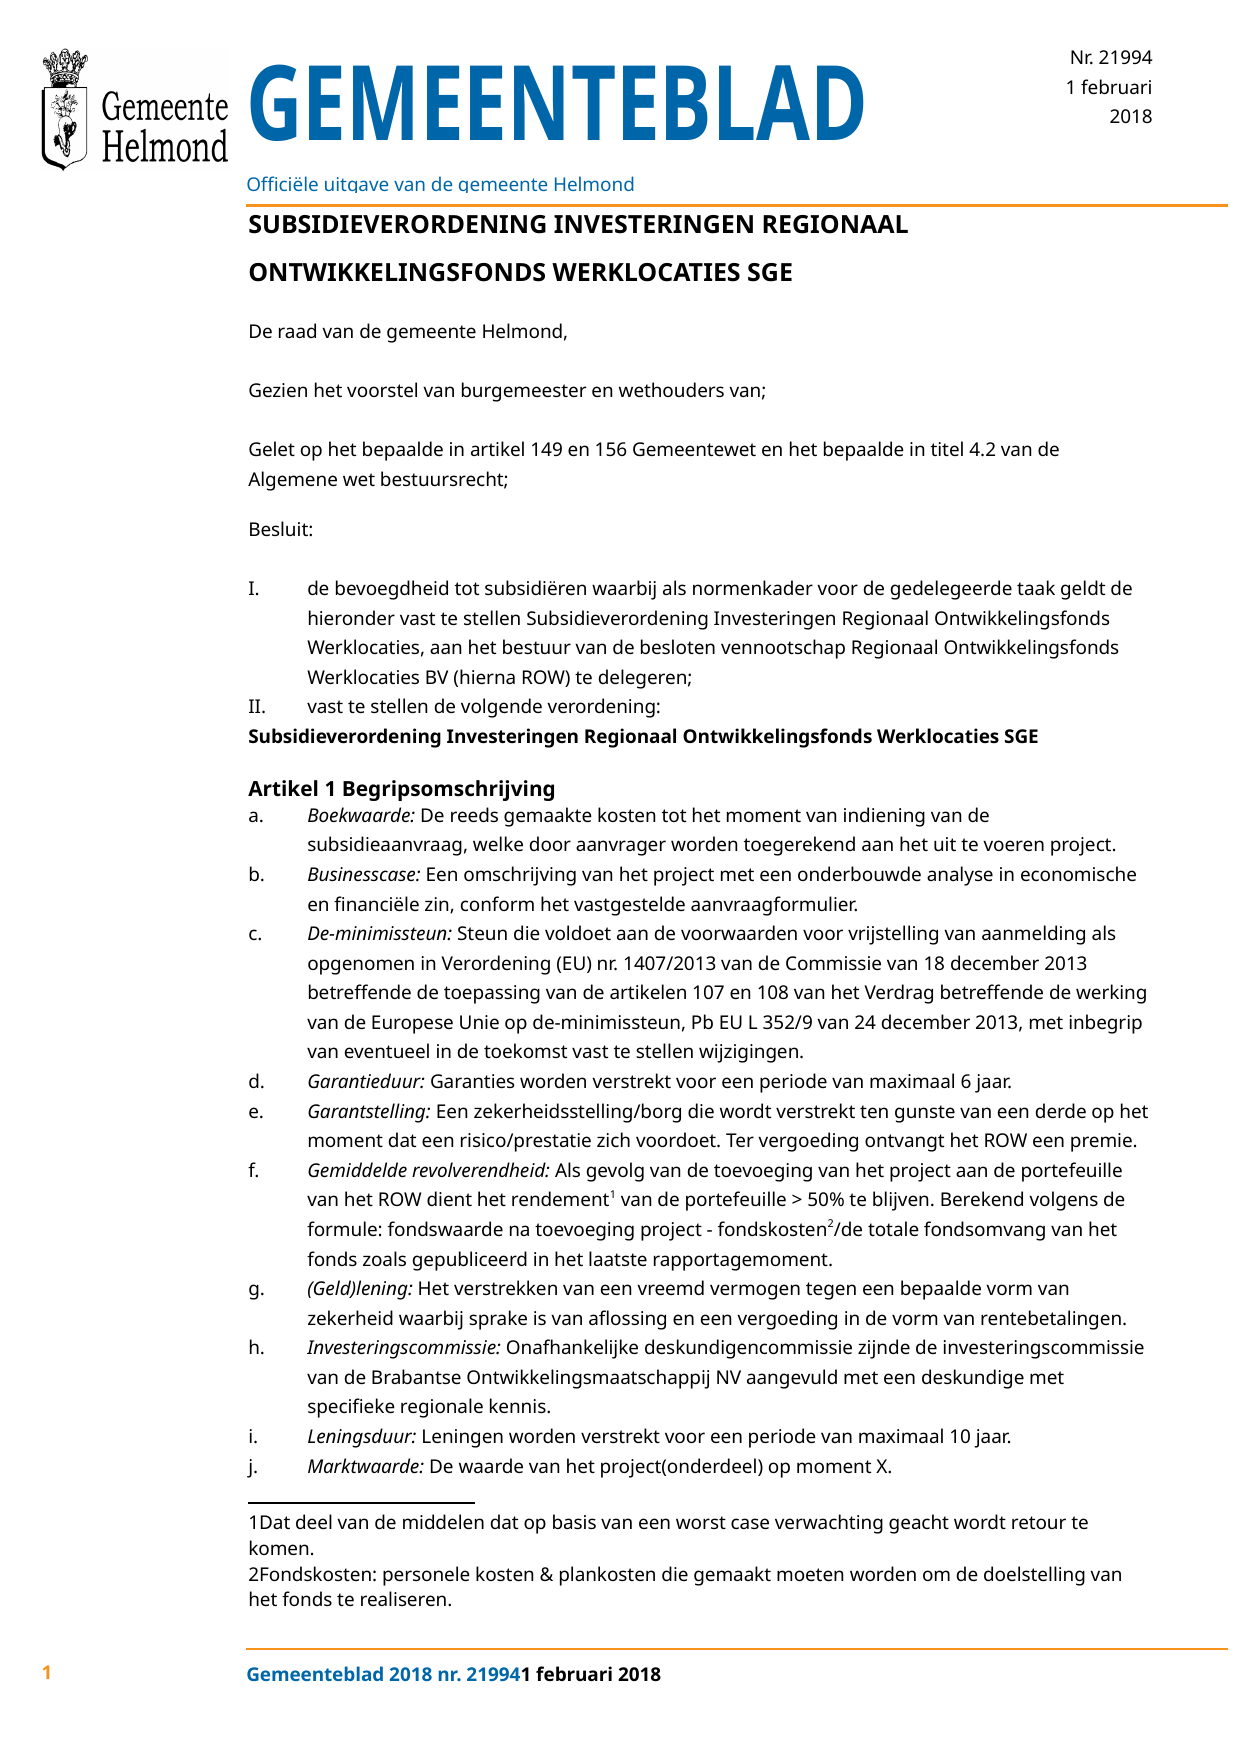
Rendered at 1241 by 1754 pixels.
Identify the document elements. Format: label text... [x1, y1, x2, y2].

list (Geld)lening: Het verstrekken van een vreemd vermogen tegen een bepaalde vorm van zekerheid waarbij sprake is van aflossing en een vergoeding in de vorm van rentebetalingen. [248, 1275, 1152, 1331]
list Businesscase: Een omschrijving van het project met een onderbouwde analyse in economische en financiële zin, conform het vastgestelde aanvraagformulier. [248, 861, 1152, 917]
text Besluit: [248, 516, 1152, 542]
list Gemiddelde revolverendheid: Als gevolg van de toevoeging van het project aan de portefeuille van het ROW dient het rendement van de portefeuille > 50% te blijven. Berekend volgens de formule: fondswaarde na toevoeging project - fondskosten/de totale fondsomvang van het fonds zoals gepubliceerd in het laatste rapportagemoment. [248, 1157, 1152, 1272]
list Investeringscommissie: Onafhankelijke deskundigencommissie zijnde de investeringscommissie van de Brabantse Ontwikkelingsmaatschappij NV aangevuld met een deskundige met specifieke regionale kennis. [248, 1334, 1152, 1419]
text Subsidieverordening Investeringen Regionaal Ontwikkelingsfonds Werklocaties SGE [248, 723, 1152, 749]
text De raad van de gemeente Helmond, [248, 318, 1152, 344]
list vast te stellen de volgende verordening: [248, 694, 1152, 719]
list Marktwaarde: De waarde van het project(onderdeel) op moment X. [248, 1453, 1152, 1479]
list Fondskosten: personele kosten & plankosten die gemaakt moeten worden om de doelstelling van het fonds te realiseren. [248, 1561, 1152, 1612]
list De-minimissteun: Steun die voldoet aan de voorwaarden voor vrijstelling van aanmelding als opgenomen in Verordening (EU) nr. 1407/2013 van de Commissie van 18 december 2013 betreffende de toepassing van de artikelen 107 en 108 van het Verdrag betreffende de werking van de Europese Unie op de-minimissteun, Pb EU L 352/9 van 24 december 2013, met inbegrip van eventueel in de toekomst vast te stellen wijzigingen. [248, 920, 1152, 1064]
text Gezien het voorstel van burgemeester en wethouders van; [248, 377, 1152, 403]
text SUBSIDIEVERORDENING INVESTERINGEN REGIONAAL ONTWIKKELINGSFONDS WERKLOCATIES SGE [248, 207, 1152, 288]
list Garantieduur: Garanties worden verstrekt voor een periode van maximaal 6 jaar. [248, 1068, 1152, 1094]
text Gelet op het bepaalde in artikel 149 en 156 Gemeentewet en het bepaalde in titel 4.2 van de Algemene wet bestuursrecht; [248, 436, 1152, 492]
list Dat deel van de middelen dat op basis van een worst case verwachting geacht wordt retour te komen. [248, 1509, 1152, 1561]
list Garantstelling: Een zekerheidsstelling/borg die wordt verstrekt ten gunste van een derde op het moment dat een risico/prestatie zich voordoet. Ter vergoeding ontvangt het ROW een premie. [248, 1098, 1152, 1153]
text Artikel 1 Begripsomschrijving [248, 774, 1152, 802]
list de bevoegdheid tot subsidiëren waarbij als normenkader voor de gedelegeerde taak geldt de hieronder vast te stellen Subsidieverordening Investeringen Regionaal Ontwikkelingsfonds Werklocaties, aan het bestuur van de besloten vennootschap Regionaal Ontwikkelingsfonds Werklocaties BV (hierna ROW) te delegeren; [248, 575, 1152, 690]
picture [41, 47, 231, 172]
list Leningsduur: Leningen worden verstrekt voor een periode van maximaal 10 jaar. [248, 1423, 1152, 1449]
list Boekwaarde: De reeds gemaakte kosten tot het moment van indiening van de subsidieaanvraag, welke door aanvrager worden toegerekend aan het uit te voeren project. [248, 802, 1152, 857]
